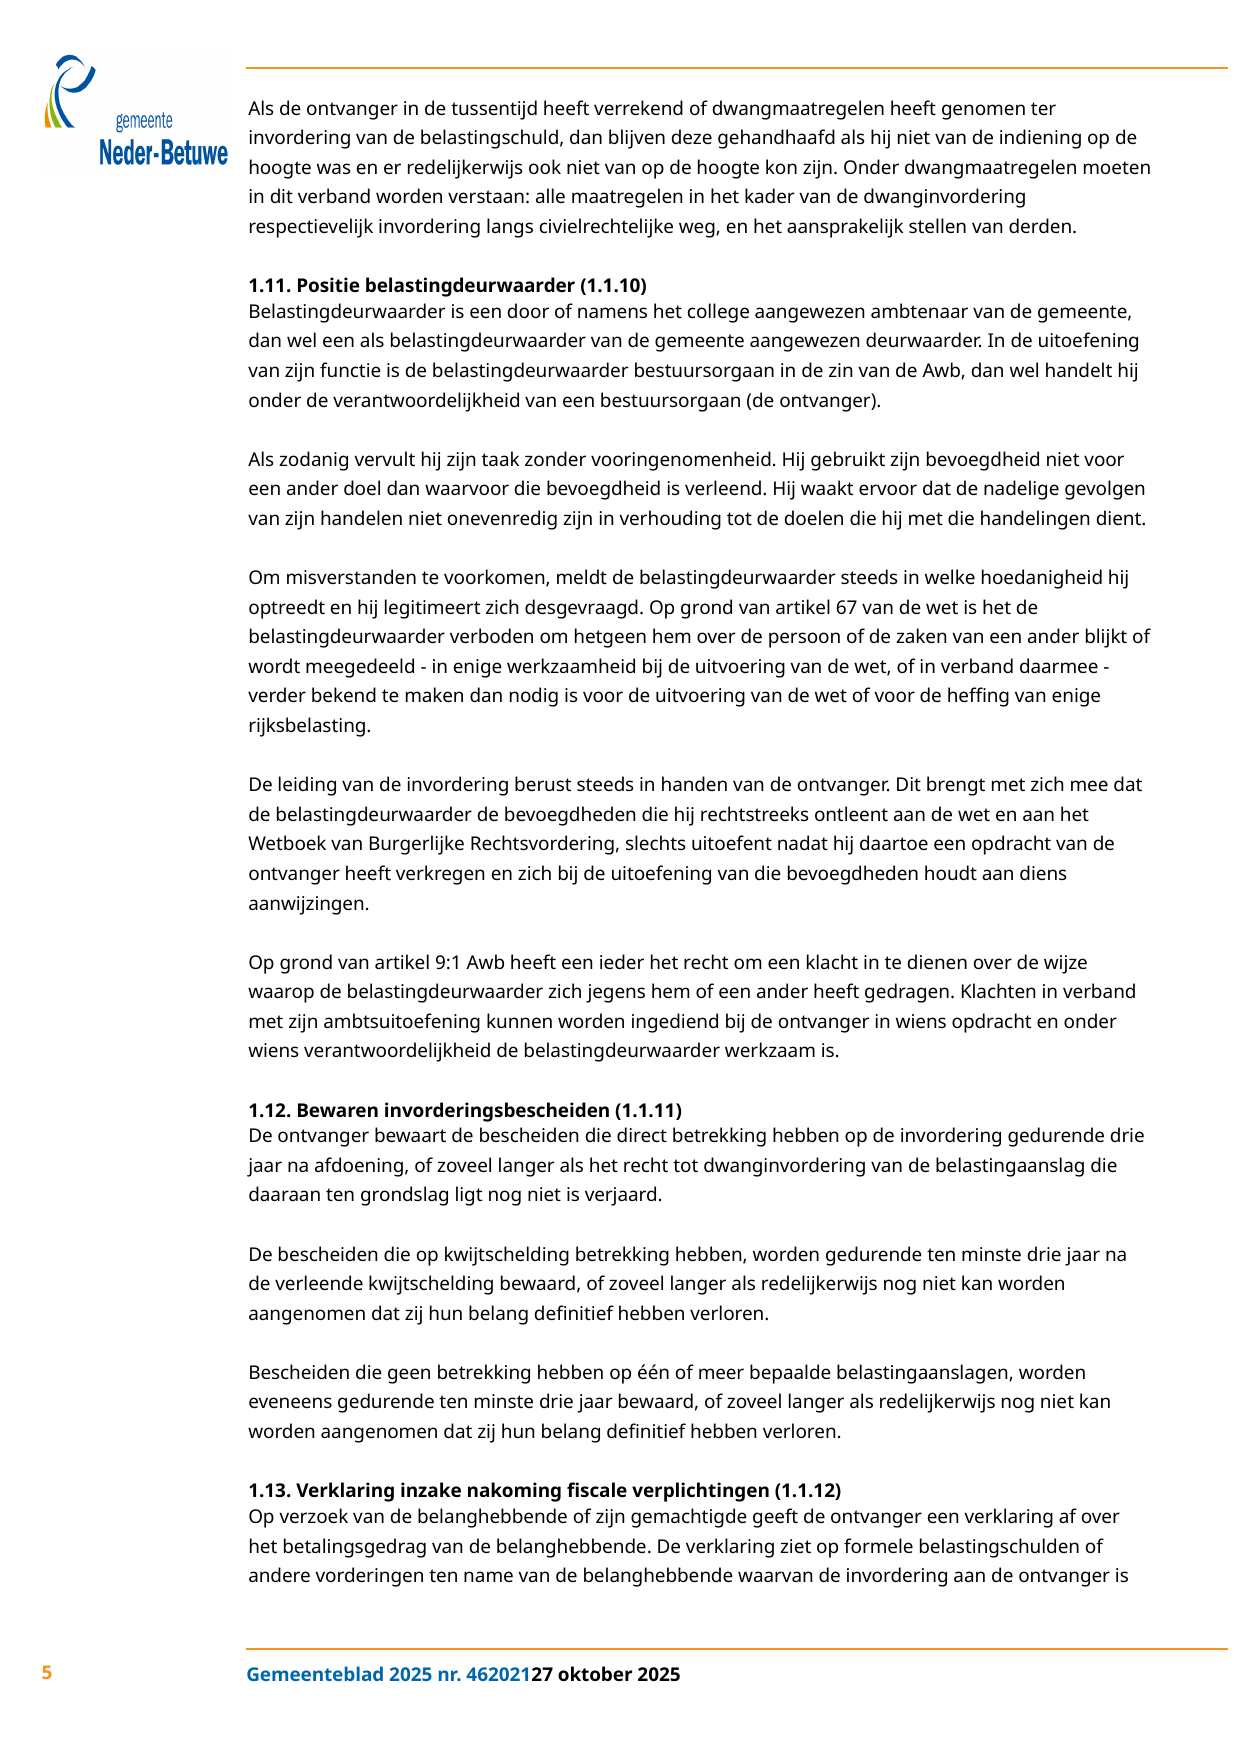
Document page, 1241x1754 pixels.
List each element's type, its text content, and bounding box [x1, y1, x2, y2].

text 1.13. Verklaring inzake nakoming fiscale verplichtingen (1.1.12) [248, 1477, 1152, 1503]
text 1.12. Bewaren invorderingsbescheiden (1.1.11) [248, 1097, 1152, 1122]
text 1.11. Positie belastingdeurwaarder (1.1.10) [248, 272, 1152, 298]
text Als de ontvanger in de tussentijd heeft verrekend of dwangmaatregelen heeft genomen ter invordering van de belastingschuld, dan blijven deze gehandhaafd als hij niet van de indiening op de hoogte was en er redelijkerwijs ook niet van op de hoogte kon zijn. Onder dwangmaatregelen moeten in dit verband worden verstaan: alle maatregelen in het kader van de dwanginvordering respectievelijk invordering langs civielrechtelijke weg, en het aansprakelijk stellen van derden. [248, 95, 1152, 239]
picture [41, 47, 231, 172]
text Bescheiden die geen betrekking hebben op één of meer bepaalde belastingaanslagen, worden eveneens gedurende ten minste drie jaar bewaard, of zoveel langer als redelijkerwijs nog niet kan worden aangenomen dat zij hun belang definitief hebben verloren. [248, 1359, 1152, 1444]
text Belastingdeurwaarder is een door of namens het college aangewezen ambtenaar van de gemeente, dan wel een als belastingdeurwaarder van de gemeente aangewezen deurwaarder. In de uitoefening van zijn functie is de belastingdeurwaarder bestuursorgaan in de zin van de Awb, dan wel handelt hij onder de verantwoordelijkheid van een bestuursorgaan (de ontvanger). [248, 298, 1152, 412]
text Op grond van artikel 9:1 Awb heeft een ieder het recht om een klacht in te dienen over de wijze waarop de belastingdeurwaarder zich jegens hem of een ander heeft gedragen. Klachten in verband met zijn ambtsuitoefening kunnen worden ingediend bij de ontvanger in wiens opdracht en onder wiens verantwoordelijkheid de belastingdeurwaarder werkzaam is. [248, 949, 1152, 1063]
text De bescheiden die op kwijtschelding betrekking hebben, worden gedurende ten minste drie jaar na de verleende kwijtschelding bewaard, of zoveel langer als redelijkerwijs nog niet kan worden aangenomen dat zij hun belang definitief hebben verloren. [248, 1241, 1152, 1326]
text Om misverstanden te voorkomen, meldt de belastingdeurwaarder steeds in welke hoedanigheid hij optreedt en hij legitimeert zich desgevraagd. Op grond van artikel 67 van de wet is het de belastingdeurwaarder verboden om hetgeen hem over de persoon of de zaken van een ander blijkt of wordt meegedeeld - in enige werkzaamheid bij de uitvoering van de wet, of in verband daarmee - verder bekend te maken dan nodig is voor de uitvoering van de wet of voor de heffing van enige rijksbelasting. [248, 564, 1152, 738]
text De leiding van de invordering berust steeds in handen van de ontvanger. Dit brengt met zich mee dat de belastingdeurwaarder de bevoegdheden die hij rechtstreeks ontleent aan de wet en aan het Wetboek van Burgerlijke Rechtsvordering, slechts uitoefent nadat hij daartoe een opdracht van de ontvanger heeft verkregen en zich bij de uitoefening van die bevoegdheden houdt aan diens aanwijzingen. [248, 771, 1152, 915]
text Als zodanig vervult hij zijn taak zonder vooringenomenheid. Hij gebruikt zijn bevoegdheid niet voor een ander doel dan waarvoor die bevoegdheid is verleend. Hij waakt ervoor dat de nadelige gevolgen van zijn handelen niet onevenredig zijn in verhouding tot de doelen die hij met die handelingen dient. [248, 446, 1152, 531]
text De ontvanger bewaart de bescheiden die direct betrekking hebben op de invordering gedurende drie jaar na afdoening, of zoveel langer als het recht tot dwanginvordering van de belastingaanslag die daaraan ten grondslag ligt nog niet is verjaard. [248, 1122, 1152, 1207]
text Op verzoek van de belanghebbende of zijn gemachtigde geeft de ontvanger een verklaring af over het betalingsgedrag van de belanghebbende. De verklaring ziet op formele belastingschulden of andere vorderingen ten name van de belanghebbende waarvan de invordering aan de ontvanger is [248, 1503, 1152, 1588]
